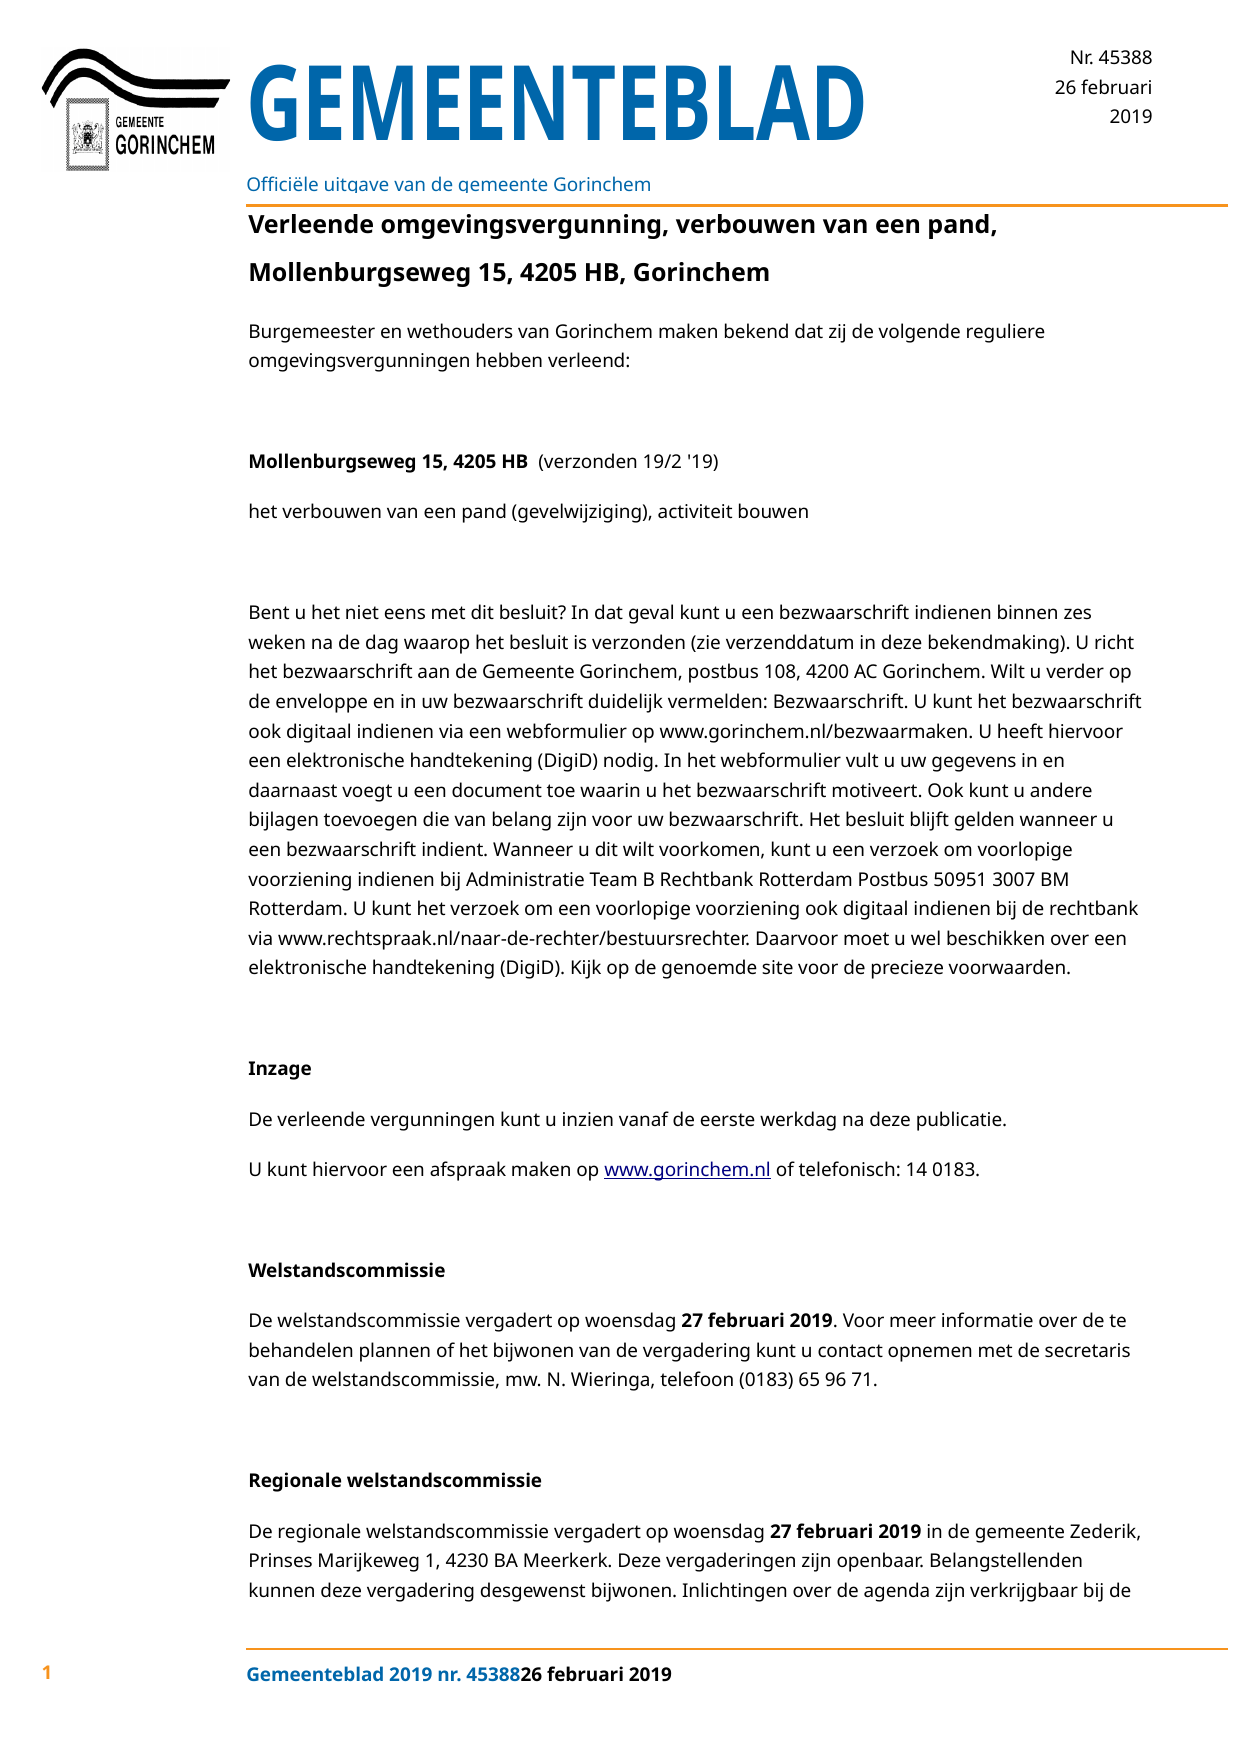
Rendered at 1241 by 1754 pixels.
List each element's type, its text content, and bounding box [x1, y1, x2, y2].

text U kunt hiervoor een afspraak maken op www.gorinchem.nl of telefonisch: 14 0183. [248, 1156, 1152, 1182]
text De verleende vergunningen kunt u inzien vanaf de eerste werkdag na deze publicatie. [248, 1106, 1152, 1132]
text Verleende omgevingsvergunning, verbouwen van een pand, Mollenburgseweg 15, 4205 HB, Gorinchem [248, 207, 1152, 288]
picture [41, 47, 231, 172]
text Inzage [248, 1055, 1152, 1081]
text het verbouwen van een pand (gevelwijziging), activiteit bouwen [248, 499, 1152, 524]
text Regionale welstandscommissie [248, 1467, 1152, 1493]
text Bent u het niet eens met dit besluit? In dat geval kunt u een bezwaarschrift indienen binnen zes weken na de dag waarop het besluit is verzonden (zie verzenddatum in deze bekendmaking). U richt het bezwaarschrift aan de Gemeente Gorinchem, postbus 108, 4200 AC Gorinchem. Wilt u verder op de enveloppe en in uw bezwaarschrift duidelijk vermelden: Bezwaarschrift. U kunt het bezwaarschrift ook digitaal indienen via een webformulier op www.gorinchem.nl/bezwaarmaken. U heeft hiervoor een elektronische handtekening (DigiD) nodig. In het webformulier vult u uw gegevens in en daarnaast voegt u een document toe waarin u het bezwaarschrift motiveert. Ook kunt u andere bijlagen toevoegen die van belang zijn voor uw bezwaarschrift. Het besluit blijft gelden wanneer u een bezwaarschrift indient. Wanneer u dit wilt voorkomen, kunt u een verzoek om voorlopige voorziening indienen bij Administratie Team B Rechtbank Rotterdam Postbus 50951 3007 BM Rotterdam. U kunt het verzoek om een voorlopige voorziening ook digitaal indienen bij de rechtbank via www.rechtspraak.nl/naar-de-rechter/bestuursrechter. Daarvoor moet u wel beschikken over een elektronische handtekening (DigiD). Kijk op de genoemde site voor de precieze voorwaarden. [248, 599, 1152, 980]
text Welstandscommissie [248, 1257, 1152, 1283]
text Mollenburgseweg 15, 4205 HB (verzonden 19/2 '19) [248, 448, 1152, 474]
text De welstandscommissie vergadert op woensdag 27 februari 2019. Voor meer informatie over de te behandelen plannen of het bijwonen van de vergadering kunt u contact opnemen met de secretaris van de welstandscommissie, mw. N. Wieringa, telefoon (0183) 65 96 71. [248, 1307, 1152, 1392]
text Burgemeester en wethouders van Gorinchem maken bekend dat zij de volgende reguliere omgevingsvergunningen hebben verleend: [248, 318, 1152, 373]
text De regionale welstandscommissie vergadert op woensdag 27 februari 2019 in de gemeente Zederik, Prinses Marijkeweg 1, 4230 BA Meerkerk. Deze vergaderingen zijn openbaar. Belangstellenden kunnen deze vergadering desgewenst bijwonen. Inlichtingen over de agenda zijn verkrijgbaar bij de [248, 1518, 1152, 1603]
